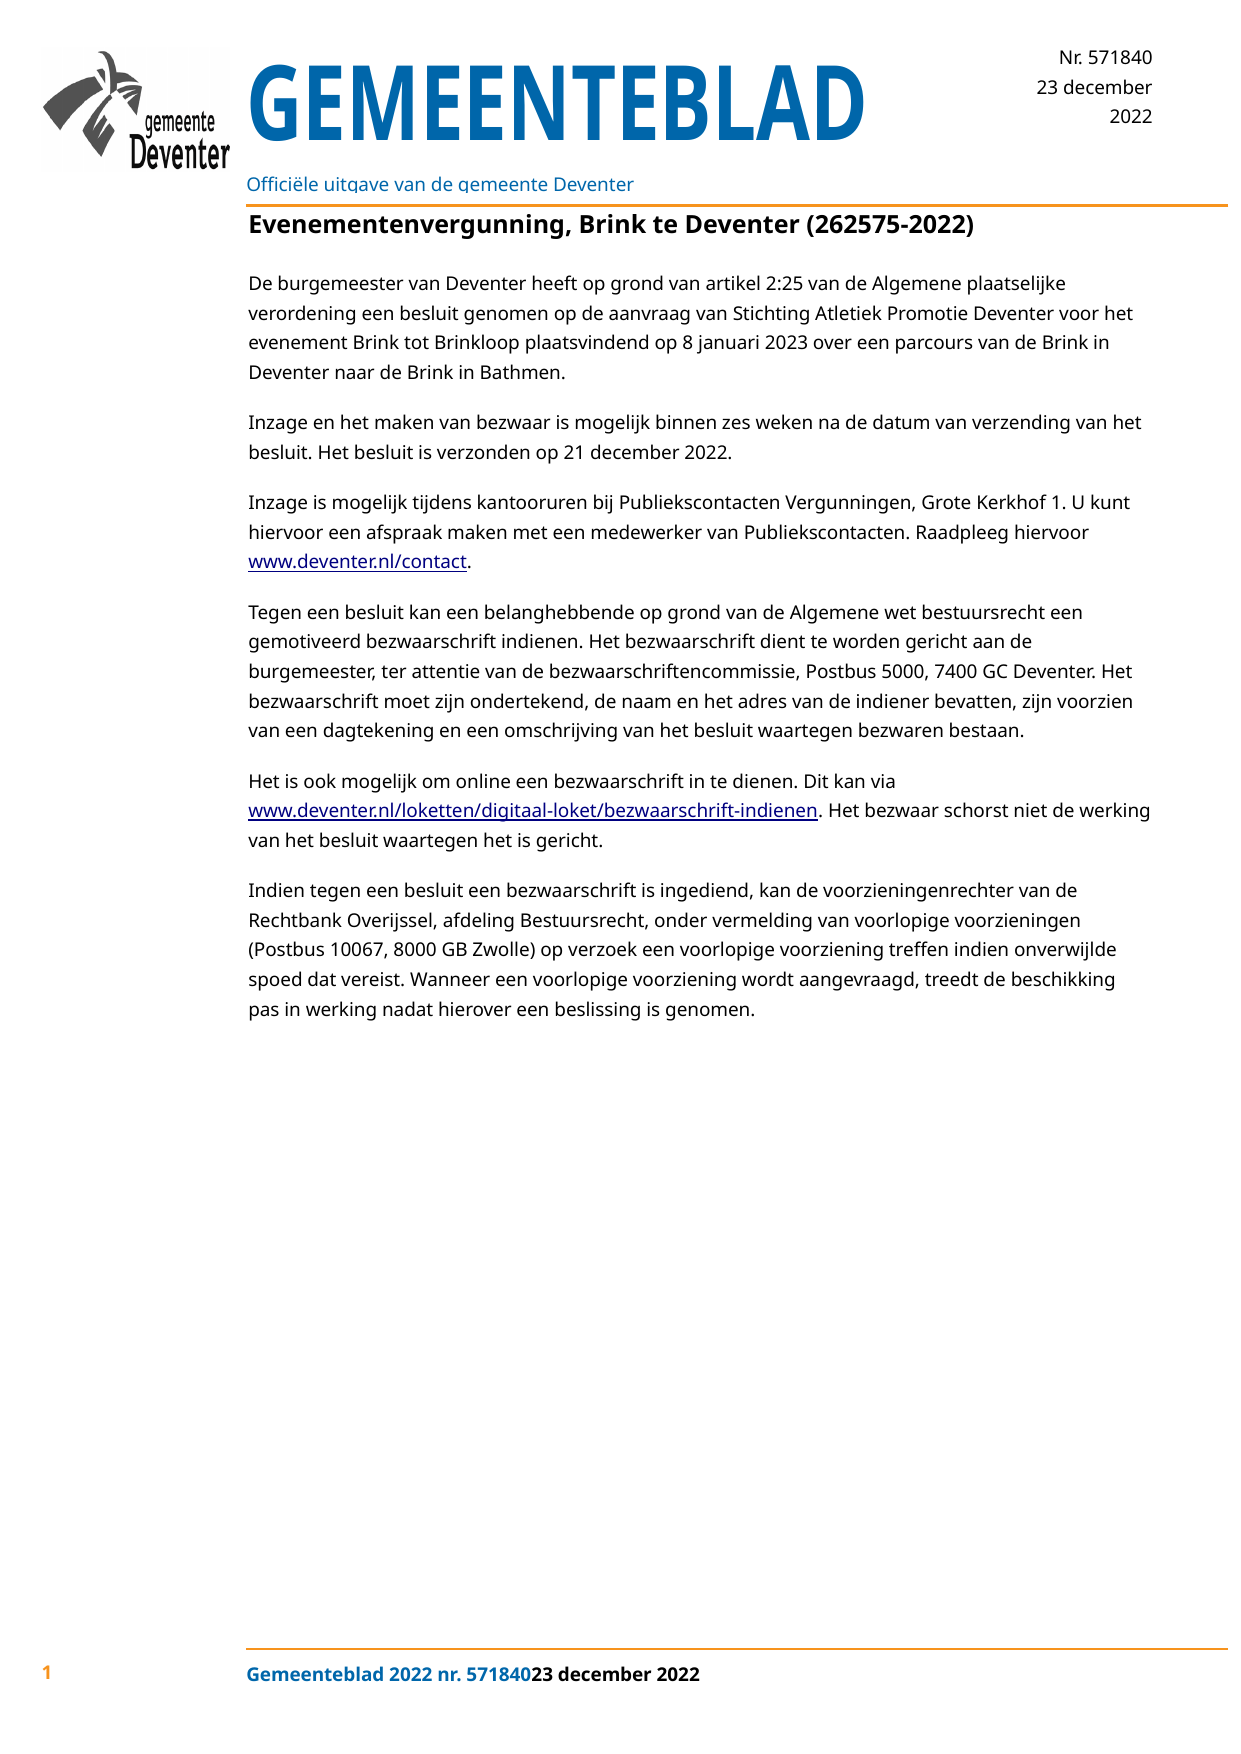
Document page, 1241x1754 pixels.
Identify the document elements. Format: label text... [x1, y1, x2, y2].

text Het is ook mogelijk om online een bezwaarschrift in te dienen. Dit kan via www.deventer.nl/loketten/digitaal-loket/bezwaarschrift-indienen. Het bezwaar schorst niet de werking van het besluit waartegen het is gericht. [248, 768, 1152, 853]
picture [41, 47, 231, 172]
text Evenementenvergunning, Brink te Deventer (262575-2022) [248, 207, 1152, 241]
text Inzage en het maken van bezwaar is mogelijk binnen zes weken na de datum van verzending van het besluit. Het besluit is verzonden op 21 december 2022. [248, 409, 1152, 465]
text De burgemeester van Deventer heeft op grond van artikel 2:25 van de Algemene plaatselijke verordening een besluit genomen op de aanvraag van Stichting Atletiek Promotie Deventer voor het evenement Brink tot Brinkloop plaatsvindend op 8 januari 2023 over een parcours van de Brink in Deventer naar de Brink in Bathmen. [248, 270, 1152, 385]
text Inzage is mogelijk tijdens kantooruren bij Publiekscontacten Vergunningen, Grote Kerkhof 1. U kunt hiervoor een afspraak maken met een medewerker van Publiekscontacten. Raadpleeg hiervoor www.deventer.nl/contact. [248, 489, 1152, 574]
text Indien tegen een besluit een bezwaarschrift is ingediend, kan de voorzieningenrechter van de Rechtbank Overijssel, afdeling Bestuursrecht, onder vermelding van voorlopige voorzieningen (Postbus 10067, 8000 GB Zwolle) op verzoek een voorlopige voorziening treffen indien onverwijlde spoed dat vereist. Wanneer een voorlopige voorziening wordt aangevraagd, treedt de beschikking pas in werking nadat hierover een beslissing is genomen. [248, 877, 1152, 1021]
text Tegen een besluit kan een belanghebbende op grond van de Algemene wet bestuursrecht een gemotiveerd bezwaarschrift indienen. Het bezwaarschrift dient te worden gericht aan de burgemeester, ter attentie van de bezwaarschriftencommissie, Postbus 5000, 7400 GC Deventer. Het bezwaarschrift moet zijn ondertekend, de naam en het adres van de indiener bevatten, zijn voorzien van een dagtekening en een omschrijving van het besluit waartegen bezwaren bestaan. [248, 599, 1152, 743]
